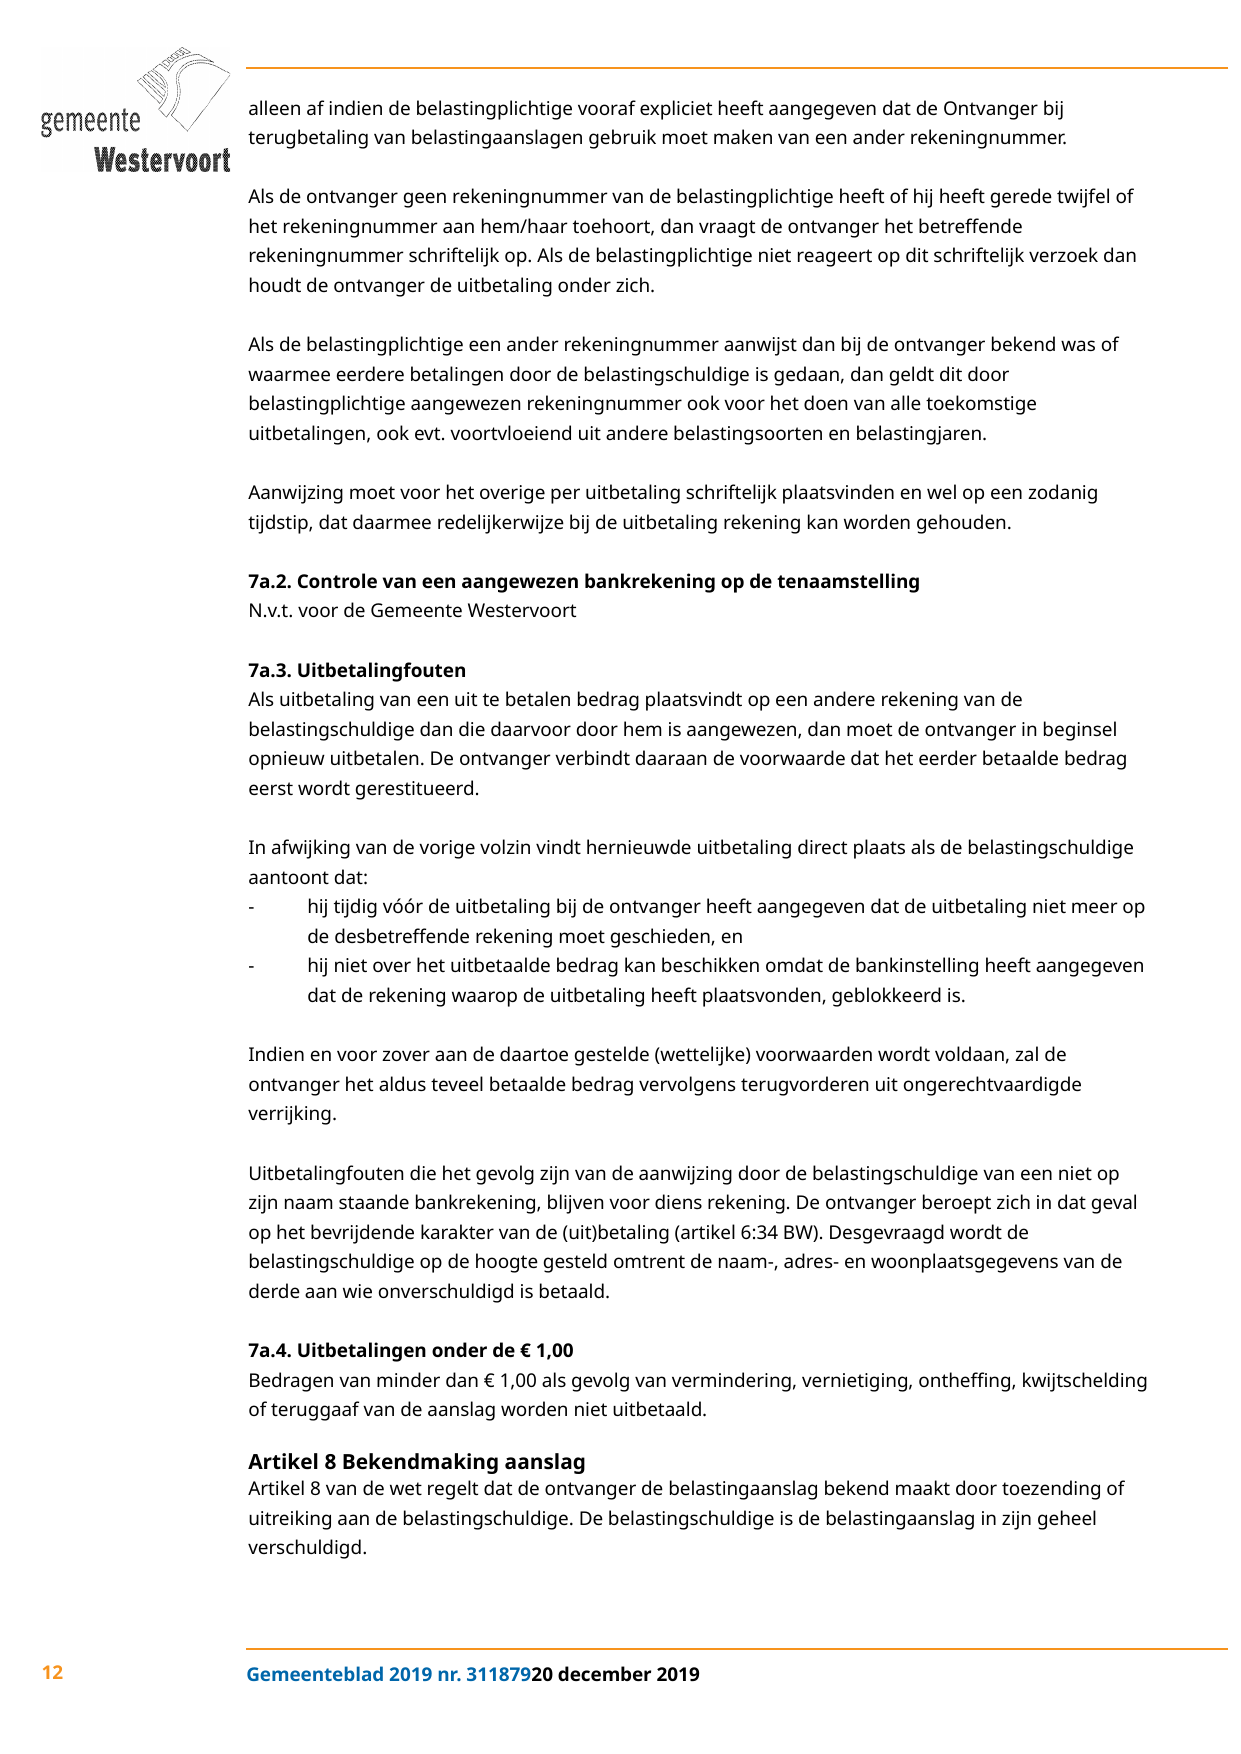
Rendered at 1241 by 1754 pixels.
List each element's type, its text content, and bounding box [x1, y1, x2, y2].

text N.v.t. voor de Gemeente Westervoort [248, 598, 1152, 623]
text Aanwijzing moet voor het overige per uitbetaling schriftelijk plaatsvinden en wel op een zodanig tijdstip, dat daarmee redelijkerwijze bij de uitbetaling rekening kan worden gehouden. [248, 479, 1152, 535]
text Artikel 8 Bekendmaking aanslag [248, 1447, 1152, 1475]
text Artikel 8 van de wet regelt dat de ontvanger de belastingaanslag bekend maakt door toezending of uitreiking aan de belastingschuldige. De belastingschuldige is de belastingaanslag in zijn geheel verschuldigd. [248, 1475, 1152, 1560]
text 7a.2. Controle van een aangewezen bankrekening op de tenaamstelling [248, 568, 1152, 594]
text alleen af indien de belastingplichtige vooraf expliciet heeft aangegeven dat de Ontvanger bij terugbetaling van belastingaanslagen gebruik moet maken van een ander rekeningnummer. [248, 95, 1152, 150]
text Als de ontvanger geen rekeningnummer van de belastingplichtige heeft of hij heeft gerede twijfel of het rekeningnummer aan hem/haar toehoort, dan vraagt de ontvanger het betreffende rekeningnummer schriftelijk op. Als de belastingplichtige niet reageert op dit schriftelijk verzoek dan houdt de ontvanger de uitbetaling onder zich. [248, 183, 1152, 298]
text Bedragen van minder dan € 1,00 als gevolg van vermindering, vernietiging, ontheffing, kwijtschelding of teruggaaf van de aanslag worden niet uitbetaald. [248, 1367, 1152, 1422]
text Als de belastingplichtige een ander rekeningnummer aanwijst dan bij de ontvanger bekend was of waarmee eerdere betalingen door de belastingschuldige is gedaan, dan geldt dit door belastingplichtige aangewezen rekeningnummer ook voor het doen van alle toekomstige uitbetalingen, ook evt. voortvloeiend uit andere belastingsoorten en belastingjaren. [248, 331, 1152, 446]
list hij tijdig vóór de uitbetaling bij de ontvanger heeft aangegeven dat de uitbetaling niet meer op de desbetreffende rekening moet geschieden, en [248, 893, 1152, 949]
text Indien en voor zover aan de daartoe gestelde (wettelijke) voorwaarden wordt voldaan, zal de ontvanger het aldus teveel betaalde bedrag vervolgens terugvorderen uit ongerechtvaardigde verrijking. [248, 1041, 1152, 1126]
text 7a.3. Uitbetalingfouten [248, 657, 1152, 683]
picture [41, 47, 231, 172]
list hij niet over het uitbetaalde bedrag kan beschikken omdat de bankinstelling heeft aangegeven dat de rekening waarop de uitbetaling heeft plaatsvonden, geblokkeerd is. [248, 953, 1152, 1008]
text 7a.4. Uitbetalingen onder de € 1,00 [248, 1337, 1152, 1363]
text Uitbetalingfouten die het gevolg zijn van de aanwijzing door de belastingschuldige van een niet op zijn naam staande bankrekening, blijven voor diens rekening. De ontvanger beroept zich in dat geval op het bevrijdende karakter van de (uit)betaling (artikel 6:34 BW). Desgevraagd wordt de belastingschuldige op de hoogte gesteld omtrent de naam-, adres- en woonplaatsgegevens van de derde aan wie onverschuldigd is betaald. [248, 1160, 1152, 1304]
text Als uitbetaling van een uit te betalen bedrag plaatsvindt op een andere rekening van de belastingschuldige dan die daarvoor door hem is aangewezen, dan moet de ontvanger in beginsel opnieuw uitbetalen. De ontvanger verbindt daaraan de voorwaarde dat het eerder betaalde bedrag eerst wordt gerestitueerd. [248, 686, 1152, 801]
text In afwijking van de vorige volzin vindt hernieuwde uitbetaling direct plaats als de belastingschuldige aantoont dat: [248, 834, 1152, 890]
